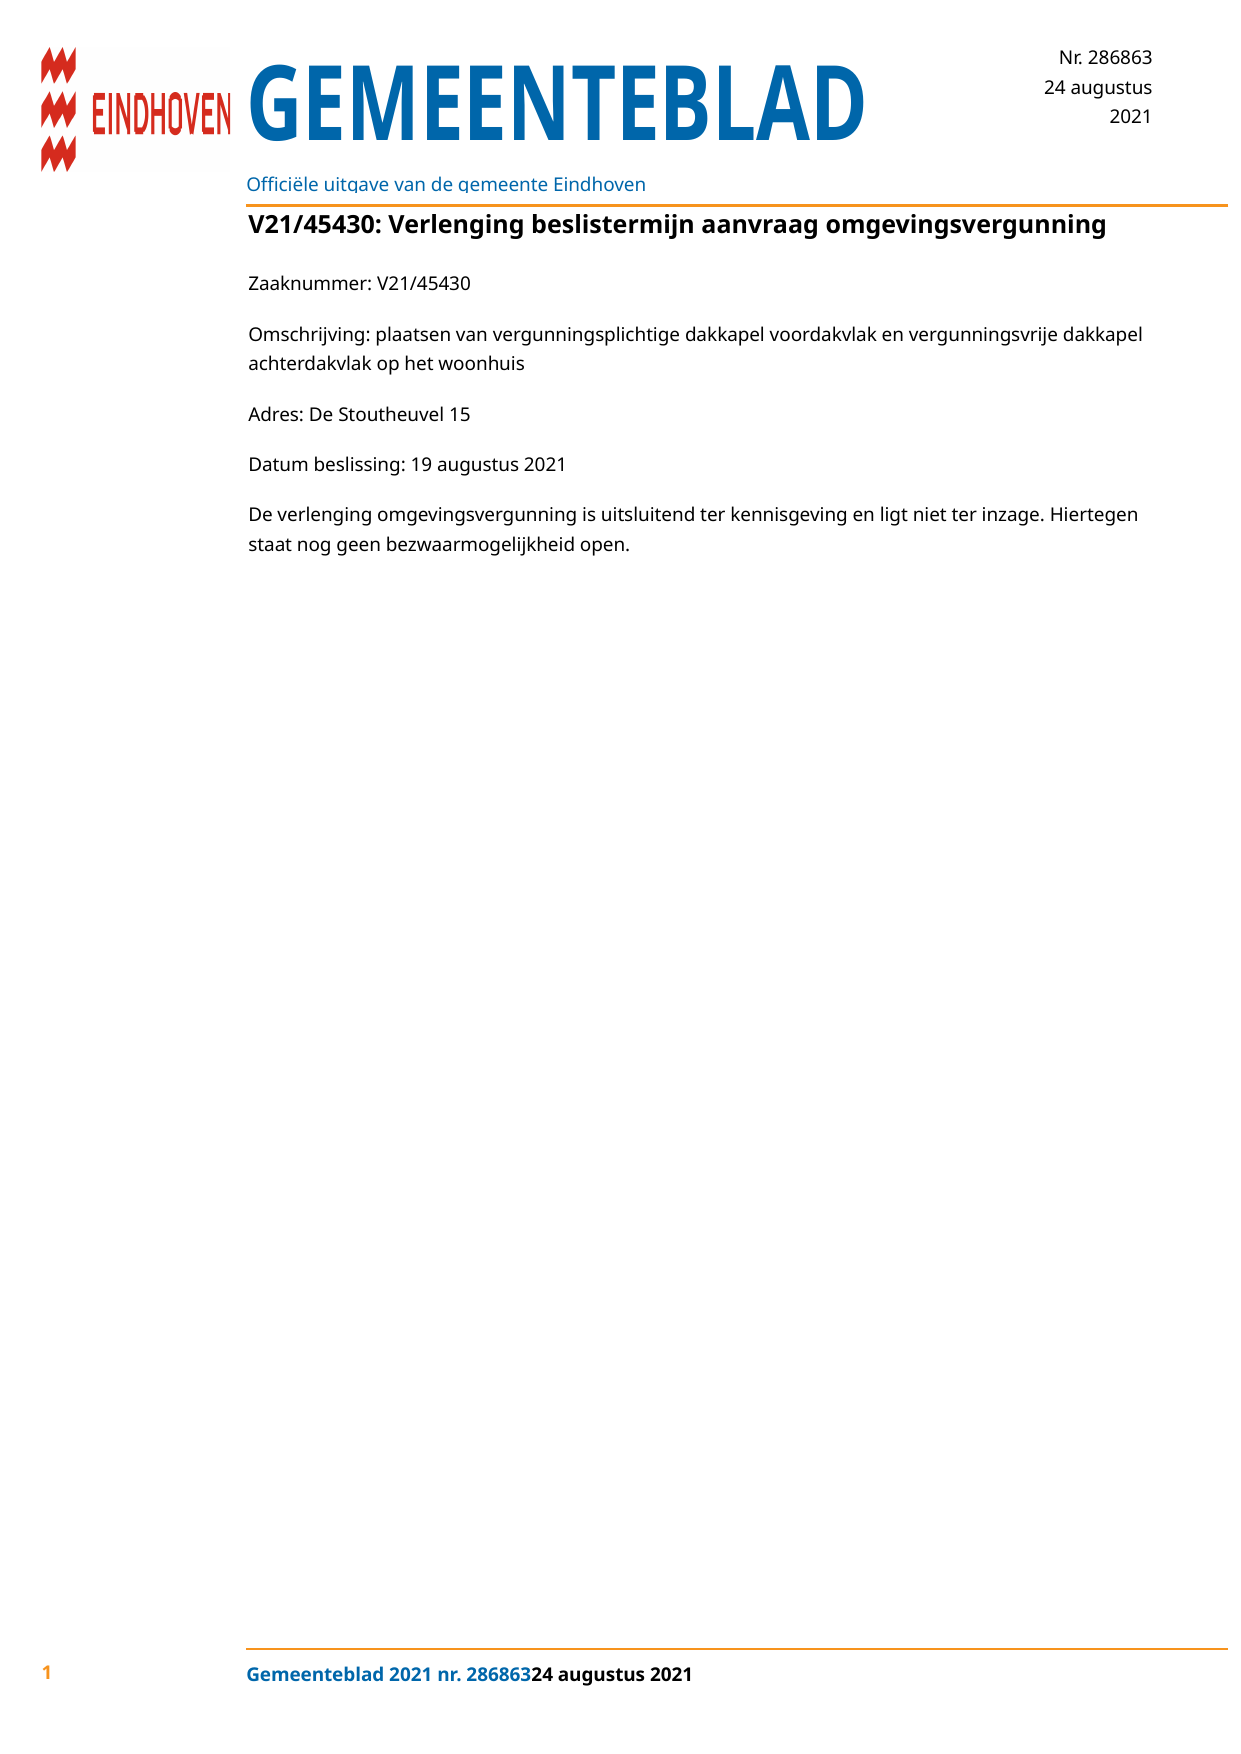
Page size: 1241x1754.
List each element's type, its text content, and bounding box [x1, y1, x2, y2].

text Omschrijving: plaatsen van vergunningsplichtige dakkapel voordakvlak en vergunningsvrije dakkapel achterdakvlak op het woonhuis [248, 321, 1152, 376]
text Zaaknummer: V21/45430 [248, 270, 1152, 296]
text De verlenging omgevingsvergunning is uitsluitend ter kennisgeving en ligt niet ter inzage. Hiertegen staat nog geen bezwaarmogelijkheid open. [248, 502, 1152, 557]
text Adres: De Stoutheuvel 15 [248, 401, 1152, 426]
picture [41, 47, 231, 172]
text Datum beslissing: 19 augustus 2021 [248, 451, 1152, 477]
text V21/45430: Verlenging beslistermijn aanvraag omgevingsvergunning [248, 207, 1152, 241]
